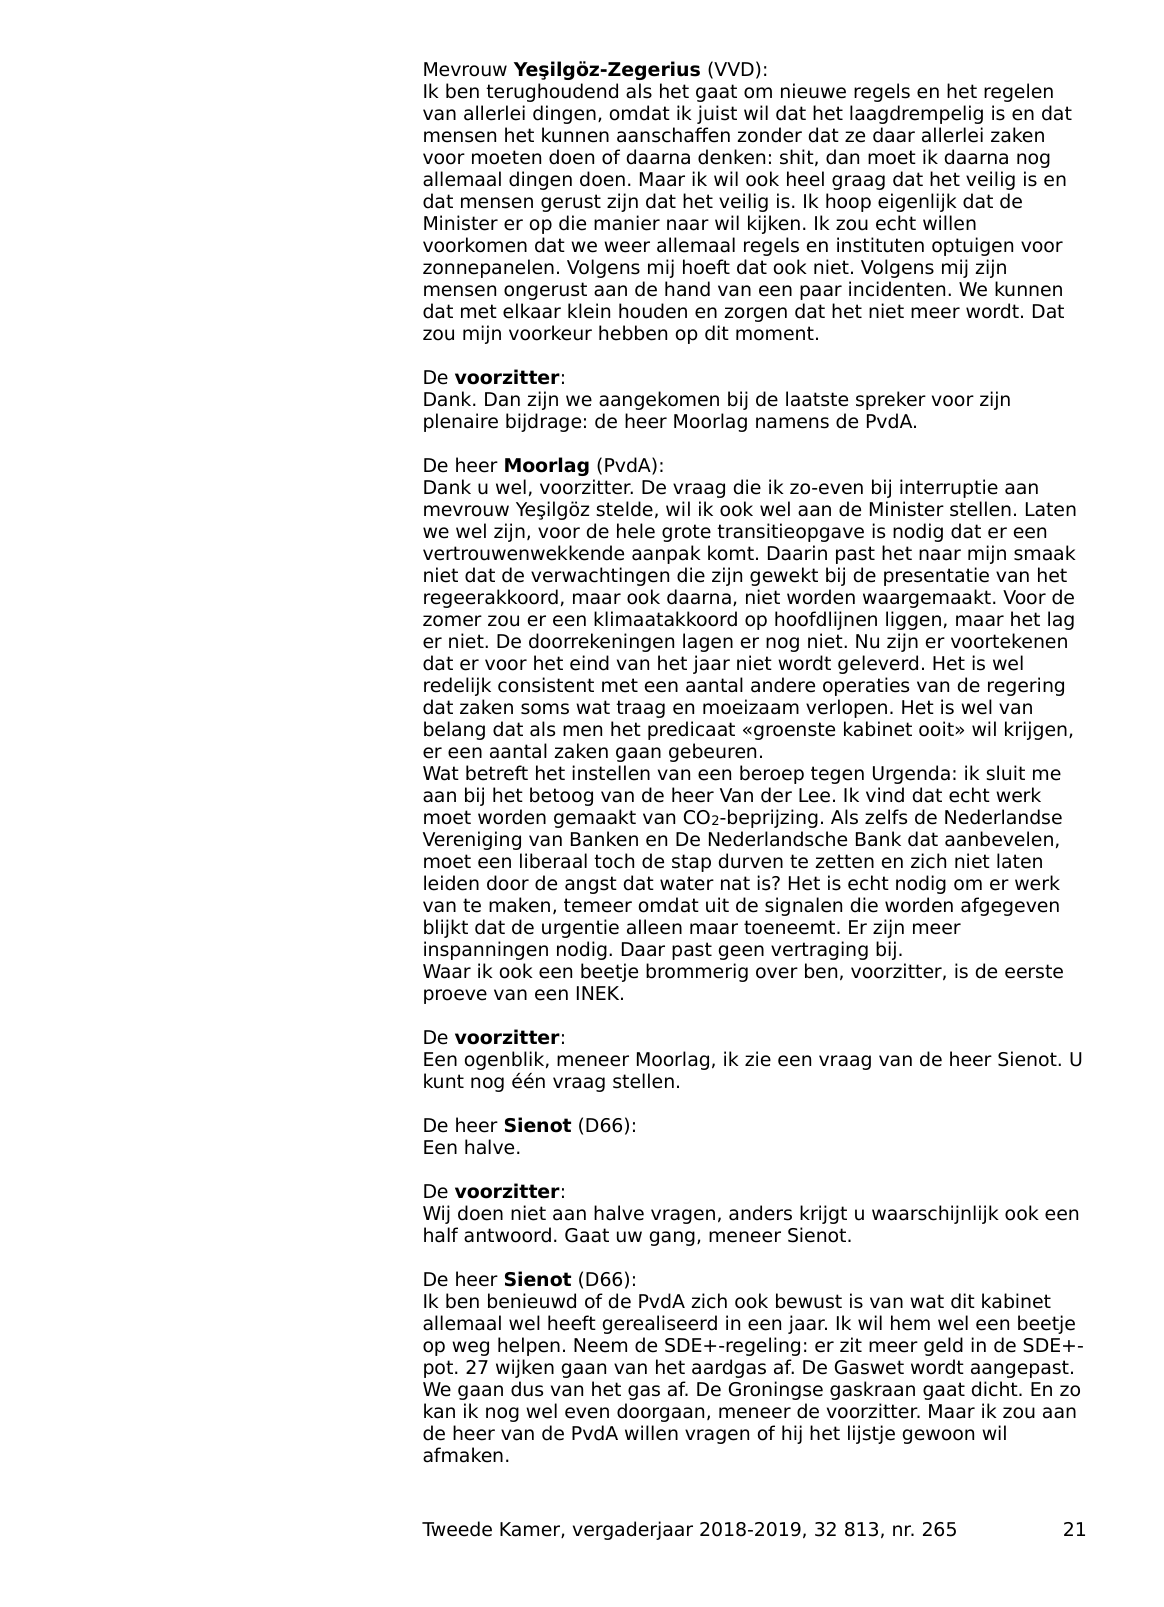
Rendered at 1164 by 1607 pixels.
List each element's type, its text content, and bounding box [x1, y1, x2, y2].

text De voorzitter: [422, 367, 1087, 389]
text De voorzitter: [422, 1181, 1087, 1203]
text Wij doen niet aan halve vragen, anders krijgt u waarschijnlijk ook een half antwoord. Gaat uw gang, meneer Sienot. [422, 1203, 1087, 1247]
text Ik ben terughoudend als het gaat om nieuwe regels en het regelen van allerlei dingen, omdat ik juist wil dat het laagdrempelig is en dat mensen het kunnen aanschaffen zonder dat ze daar allerlei zaken voor moeten doen of daarna denken: shit, dan moet ik daarna nog allemaal dingen doen. Maar ik wil ook heel graag dat het veilig is en dat mensen gerust zijn dat het veilig is. Ik hoop eigenlijk dat de Minister er op die manier naar wil kijken. Ik zou echt willen voorkomen dat we weer allemaal regels en instituten optuigen voor zonnepanelen. Volgens mij hoeft dat ook niet. Volgens mij zijn mensen ongerust aan de hand van een paar incidenten. We kunnen dat met elkaar klein houden en zorgen dat het niet meer wordt. Dat zou mijn voorkeur hebben op dit moment. [422, 81, 1087, 345]
text Wat betreft het instellen van een beroep tegen Urgenda: ik sluit me aan bij het betoog van de heer Van der Lee. Ik vind dat echt werk moet worden gemaakt van CO2-beprijzing. Als zelfs de Nederlandse Vereniging van Banken en De Nederlandsche Bank dat aanbevelen, moet een liberaal toch de stap durven te zetten en zich niet laten leiden door de angst dat water nat is? Het is echt nodig om er werk van te maken, temeer omdat uit de signalen die worden afgegeven blijkt dat de urgentie alleen maar toeneemt. Er zijn meer inspanningen nodig. Daar past geen vertraging bij. [422, 763, 1087, 961]
text Mevrouw Yeşilgöz-Zegerius (VVD): [422, 59, 1087, 81]
text De voorzitter: [422, 1027, 1087, 1049]
text Waar ik ook een beetje brommerig over ben, voorzitter, is de eerste proeve van een INEK. [422, 961, 1087, 1004]
text Een ogenblik, meneer Moorlag, ik zie een vraag van de heer Sienot. U kunt nog één vraag stellen. [422, 1049, 1087, 1093]
text Ik ben benieuwd of de PvdA zich ook bewust is van wat dit kabinet allemaal wel heeft gerealiseerd in een jaar. Ik wil hem wel een beetje op weg helpen. Neem de SDE+-regeling: er zit meer geld in de SDE+-pot. 27 wijken gaan van het aardgas af. De Gaswet wordt aangepast. We gaan dus van het gas af. De Groningse gaskraan gaat dicht. En zo kan ik nog wel even doorgaan, meneer de voorzitter. Maar ik zou aan de heer van de PvdA willen vragen of hij het lijstje gewoon wil afmaken. [422, 1291, 1087, 1467]
text De heer Sienot (D66): [422, 1115, 1087, 1137]
text De heer Moorlag (PvdA): [422, 455, 1087, 477]
text Dank u wel, voorzitter. De vraag die ik zo-even bij interruptie aan mevrouw Yeşilgöz stelde, wil ik ook wel aan de Minister stellen. Laten we wel zijn, voor de hele grote transitieopgave is nodig dat er een vertrouwenwekkende aanpak komt. Daarin past het naar mijn smaak niet dat de verwachtingen die zijn gewekt bij de presentatie van het regeerakkoord, maar ook daarna, niet worden waargemaakt. Voor de zomer zou er een klimaatakkoord op hoofdlijnen liggen, maar het lag er niet. De doorrekeningen lagen er nog niet. Nu zijn er voortekenen dat er voor het eind van het jaar niet wordt geleverd. Het is wel redelijk consistent met een aantal andere operaties van de regering dat zaken soms wat traag en moeizaam verlopen. Het is wel van belang dat als men het predicaat «groenste kabinet ooit» wil krijgen, er een aantal zaken gaan gebeuren. [422, 477, 1087, 763]
text Dank. Dan zijn we aangekomen bij de laatste spreker voor zijn plenaire bijdrage: de heer Moorlag namens de PvdA. [422, 389, 1087, 433]
text Een halve. [422, 1137, 1087, 1159]
text De heer Sienot (D66): [422, 1269, 1087, 1291]
